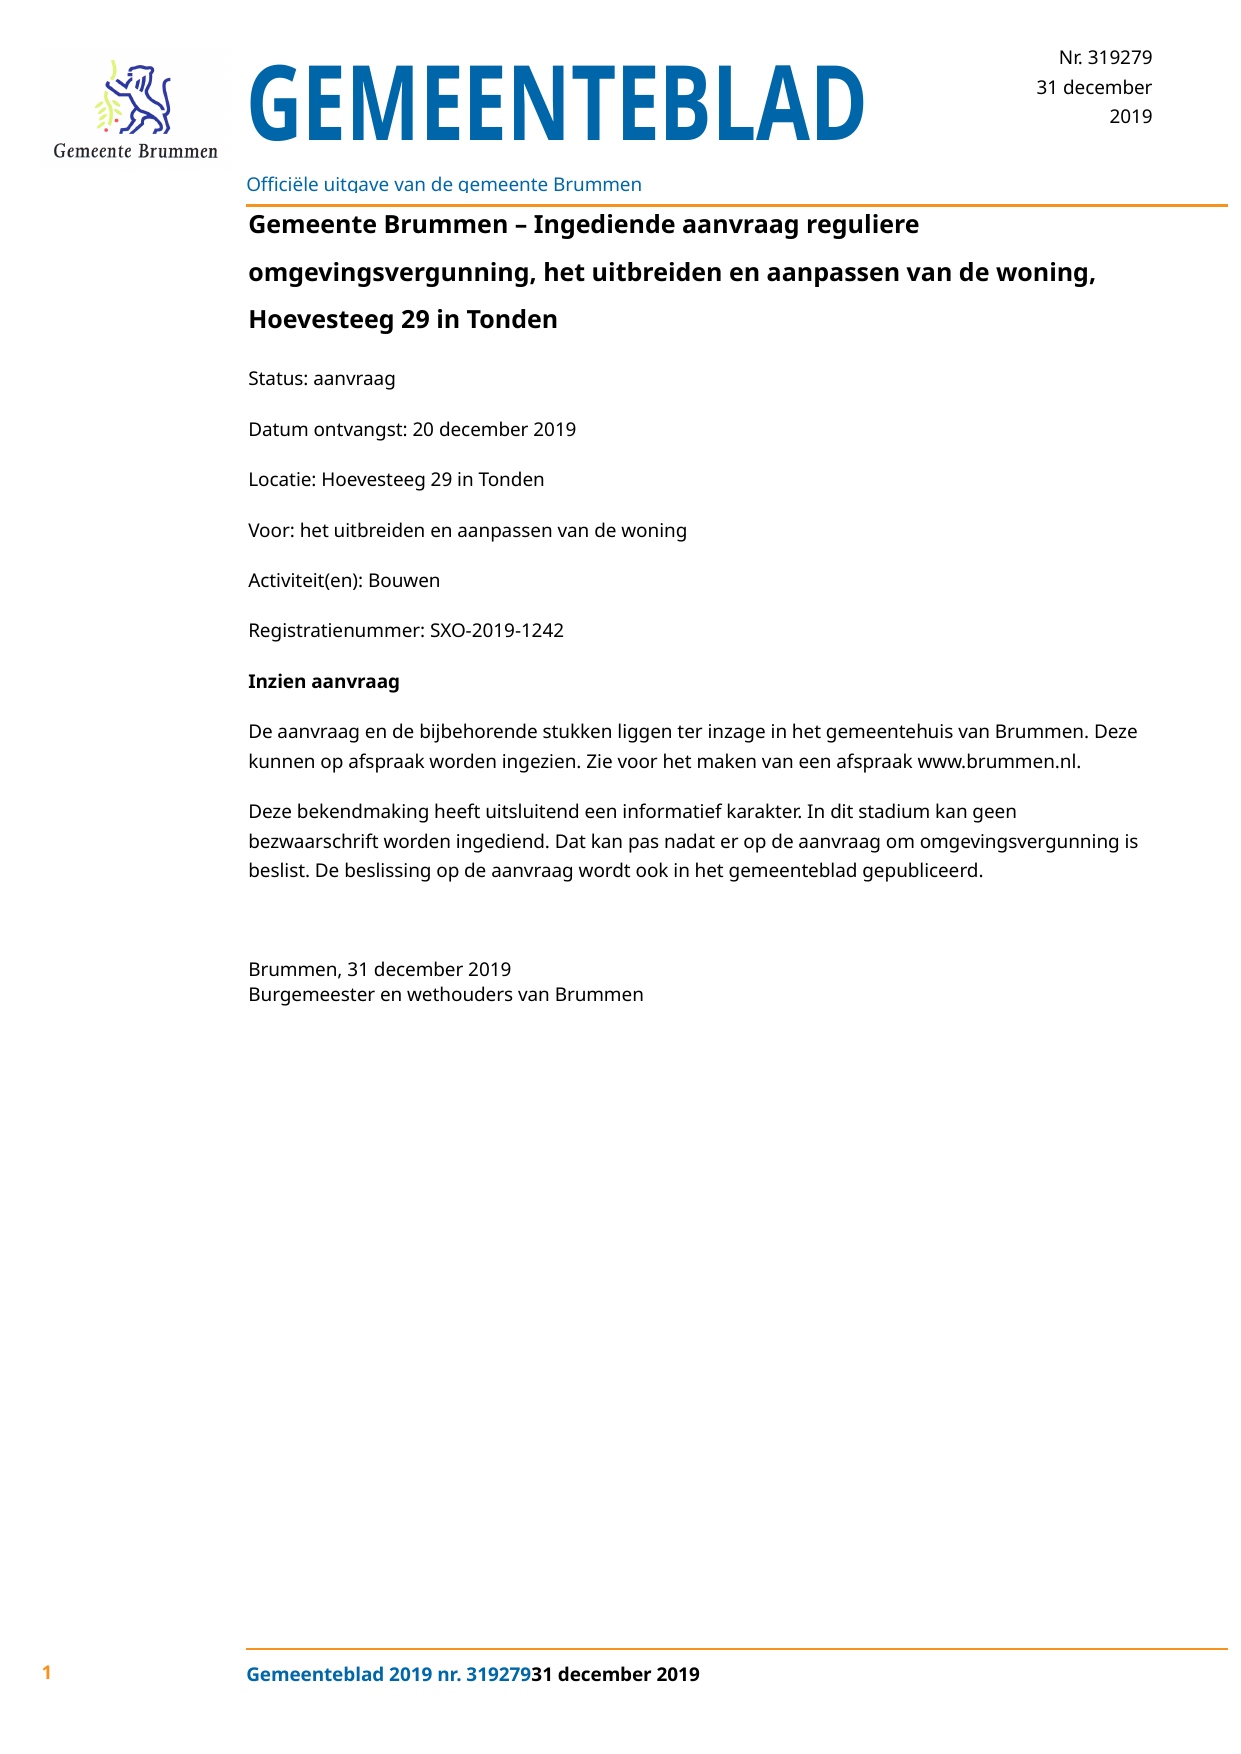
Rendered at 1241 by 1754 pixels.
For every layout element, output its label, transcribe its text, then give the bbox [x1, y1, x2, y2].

text Gemeente Brummen – Ingediende aanvraag reguliere omgevingsvergunning, het uitbreiden en aanpassen van de woning, Hoevesteeg 29 in Tonden [248, 207, 1152, 336]
picture [41, 47, 231, 172]
text Activiteit(en): Bouwen [248, 567, 1152, 593]
text Datum ontvangst: 20 december 2019 [248, 416, 1152, 442]
text Status: aanvraag [248, 366, 1152, 391]
text Burgemeester en wethouders van Brummen [248, 982, 1152, 1007]
text Registratienummer: SXO-2019-1242 [248, 618, 1152, 643]
text Voor: het uitbreiden en aanpassen van de woning [248, 517, 1152, 542]
text Inzien aanvraag [248, 668, 1152, 694]
text Locatie: Hoevesteeg 29 in Tonden [248, 466, 1152, 492]
text De aanvraag en de bijbehorende stukken liggen ter inzage in het gemeentehuis van Brummen. Deze kunnen op afspraak worden ingezien. Zie voor het maken van een afspraak www.brummen.nl. [248, 718, 1152, 774]
text Deze bekendmaking heeft uitsluitend een informatief karakter. In dit stadium kan geen bezwaarschrift worden ingediend. Dat kan pas nadat er op de aanvraag om omgevingsvergunning is beslist. De beslissing op de aanvraag wordt ook in het gemeenteblad gepubliceerd. [248, 798, 1152, 883]
text Brummen, 31 december 2019 [248, 956, 1152, 982]
